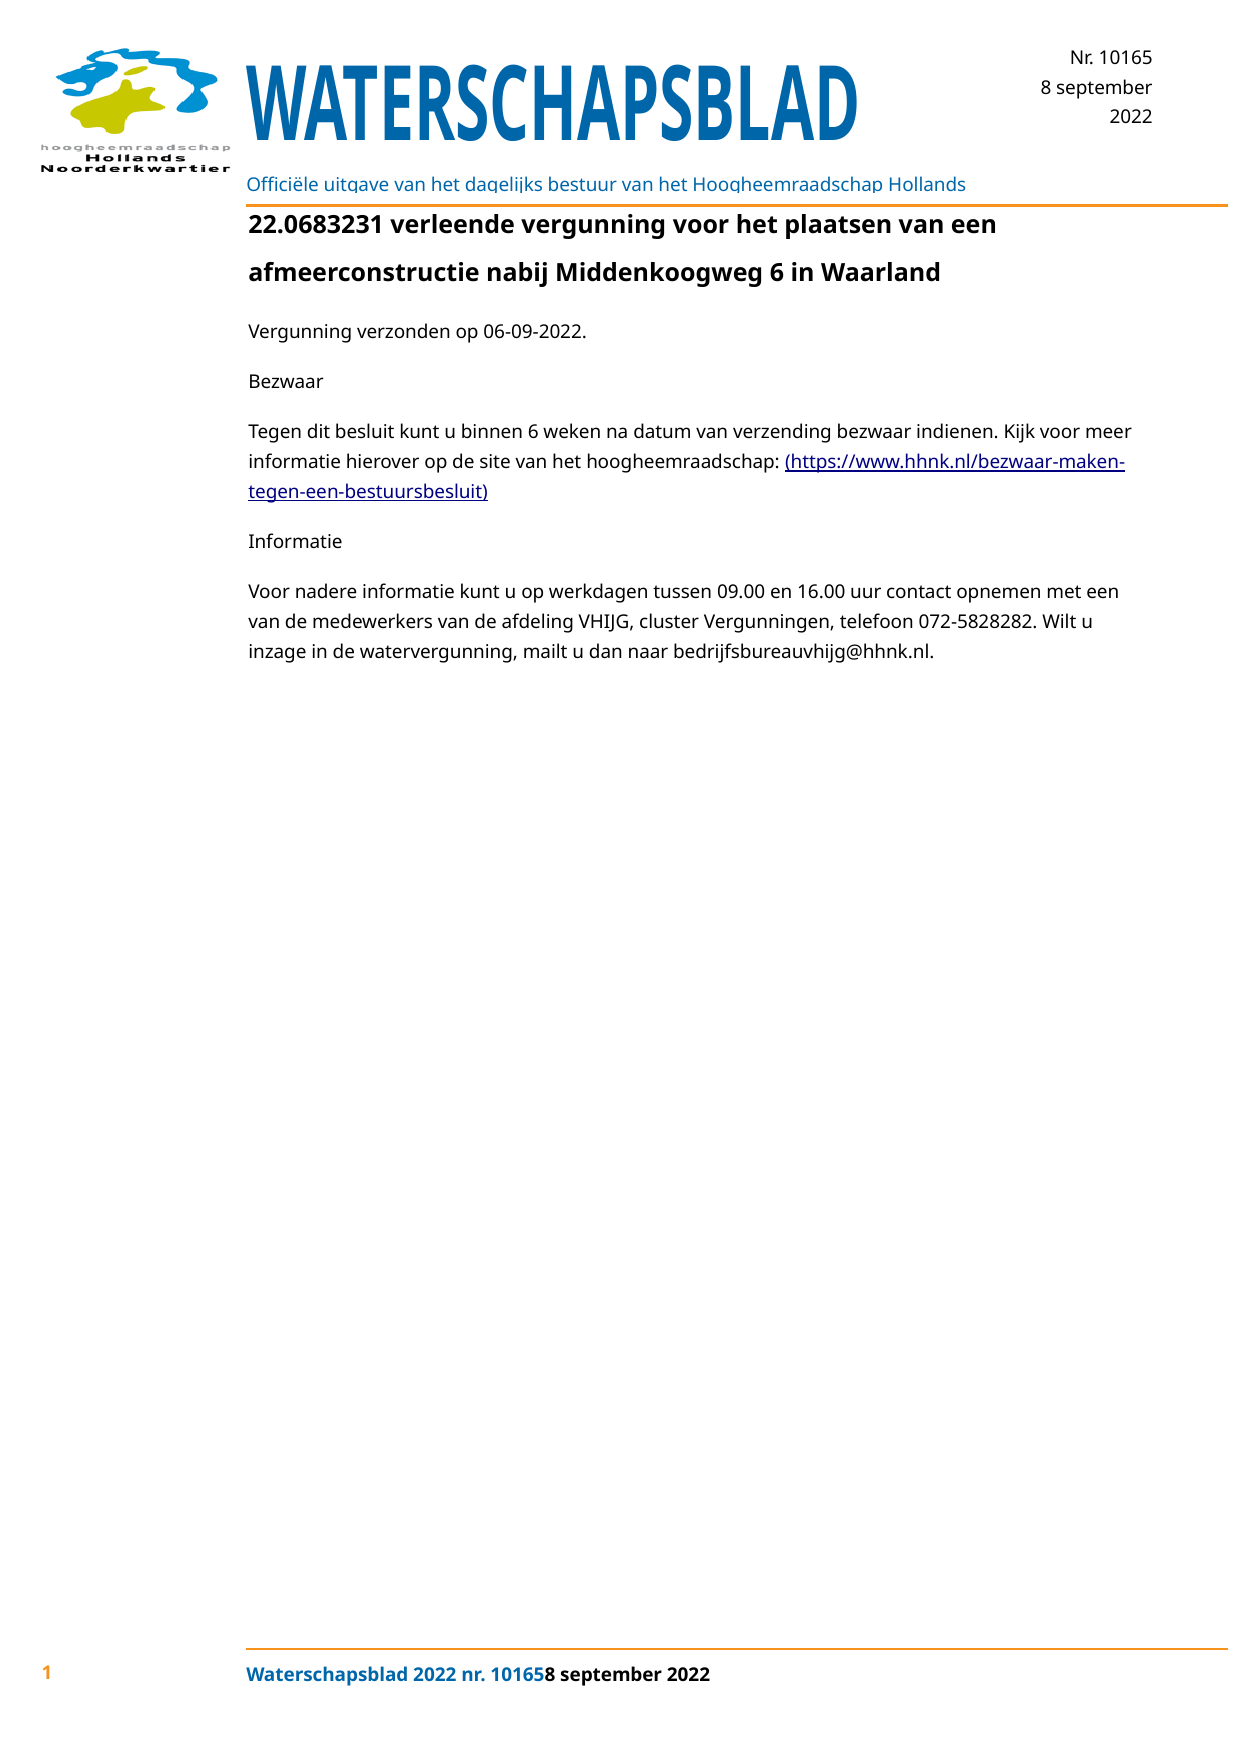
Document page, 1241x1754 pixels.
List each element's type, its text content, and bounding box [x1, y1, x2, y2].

picture [41, 47, 231, 172]
text Informatie [248, 528, 1152, 554]
text Voor nadere informatie kunt u op werkdagen tussen 09.00 en 16.00 uur contact opnemen met een van de medewerkers van de afdeling VHIJG, cluster Vergunningen, telefoon 072-5828282. Wilt u inzage in de watervergunning, mailt u dan naar bedrijfsbureauvhijg@hhnk.nl. [248, 579, 1152, 664]
text Vergunning verzonden op 06-09-2022. [248, 318, 1152, 344]
text Bezwaar [248, 368, 1152, 394]
text 22.0683231 verleende vergunning voor het plaatsen van een afmeerconstructie nabij Middenkoogweg 6 in Waarland [248, 207, 1152, 288]
text Tegen dit besluit kunt u binnen 6 weken na datum van verzending bezwaar indienen. Kijk voor meer informatie hierover op de site van het hoogheemraadschap: (https://www.hhnk.nl/bezwaar-maken-tegen-een-bestuursbesluit) [248, 419, 1152, 504]
